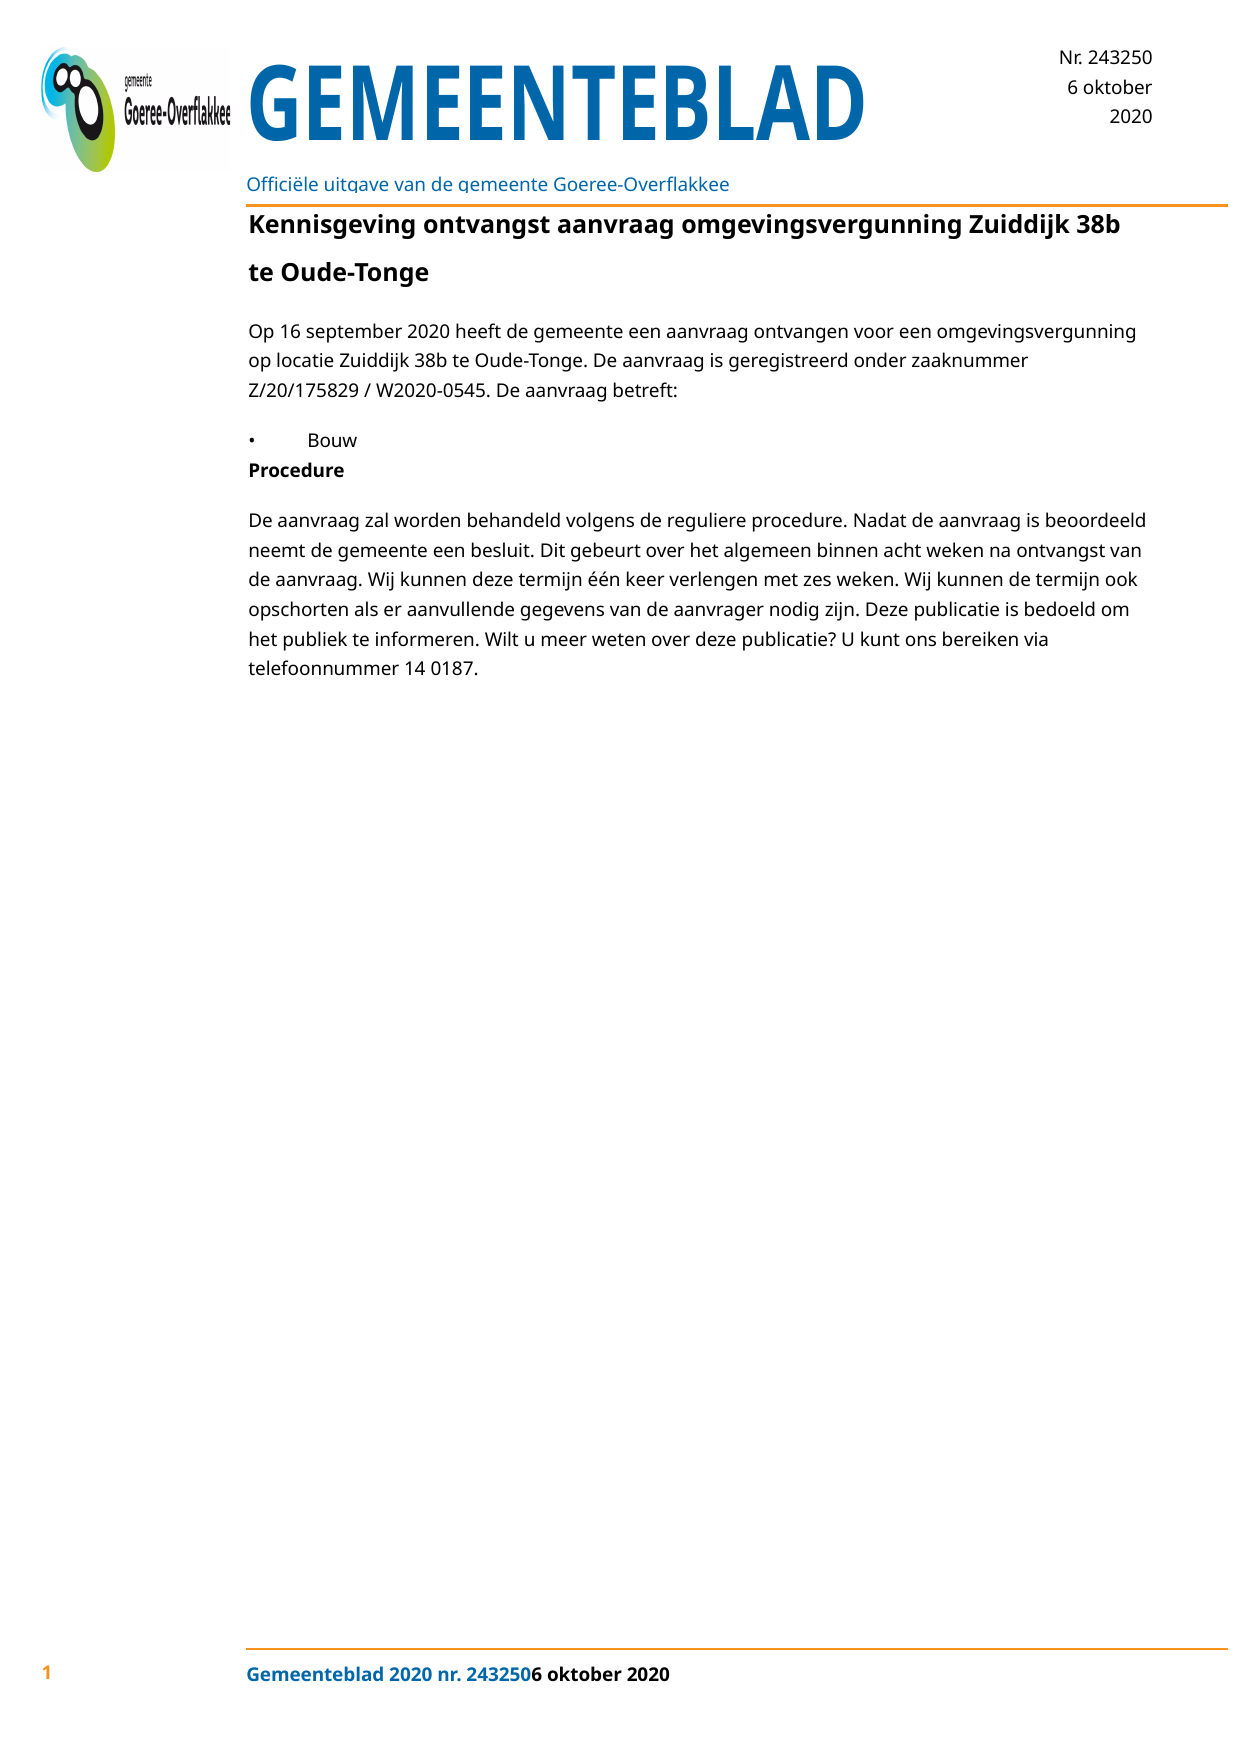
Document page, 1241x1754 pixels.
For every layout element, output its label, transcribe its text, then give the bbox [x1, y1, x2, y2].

text Kennisgeving ontvangst aanvraag omgevingsvergunning Zuiddijk 38b te Oude-Tonge [248, 207, 1152, 288]
text Op 16 september 2020 heeft de gemeente een aanvraag ontvangen voor een omgevingsvergunning op locatie Zuiddijk 38b te Oude-Tonge. De aanvraag is geregistreerd onder zaaknummer Z/20/175829 / W2020-0545. De aanvraag betreft: [248, 318, 1152, 403]
text De aanvraag zal worden behandeld volgens de reguliere procedure. Nadat de aanvraag is beoordeeld neemt de gemeente een besluit. Dit gebeurt over het algemeen binnen acht weken na ontvangst van de aanvraag. Wij kunnen deze termijn één keer verlengen met zes weken. Wij kunnen de termijn ook opschorten als er aanvullende gegevens van de aanvrager nodig zijn. Deze publicatie is bedoeld om het publiek te informeren. Wilt u meer weten over deze publicatie? U kunt ons bereiken via telefoonnummer 14 0187. [248, 507, 1152, 681]
text Procedure [248, 457, 1152, 483]
picture [41, 47, 231, 172]
list Bouw [248, 427, 1152, 453]
